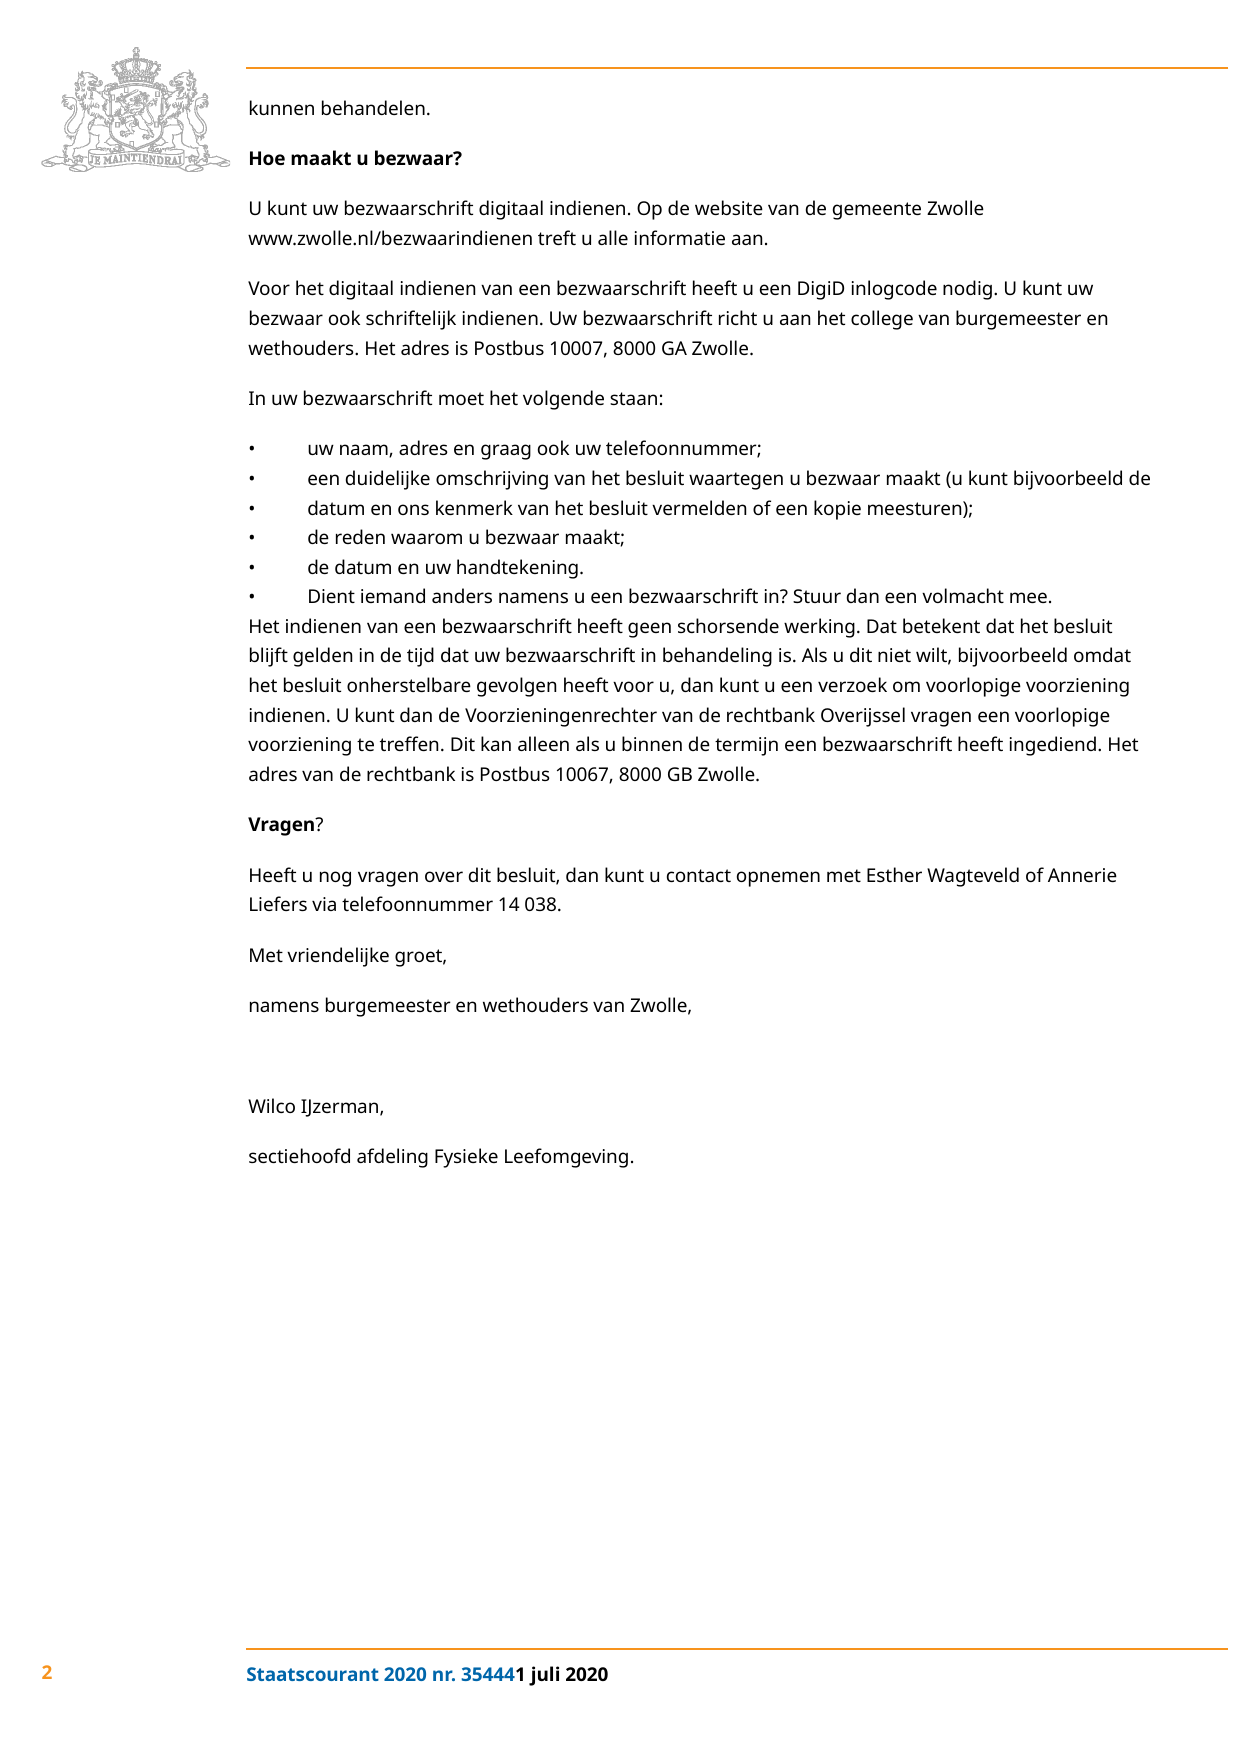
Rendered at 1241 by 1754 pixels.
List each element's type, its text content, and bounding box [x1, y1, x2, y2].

list uw naam, adres en graag ook uw telefoonnummer; [248, 436, 1152, 461]
text Heeft u nog vragen over dit besluit, dan kunt u contact opnemen met Esther Wagteveld of Annerie Liefers via telefoonnummer 14 038. [248, 862, 1152, 917]
text namens burgemeester en wethouders van Zwolle, [248, 992, 1152, 1018]
picture [41, 47, 231, 172]
text U kunt uw bezwaarschrift digitaal indienen. Op de website van de gemeente Zwolle www.zwolle.nl/bezwaarindienen treft u alle informatie aan. [248, 196, 1152, 251]
text kunnen behandelen. [248, 95, 1152, 121]
list de reden waarom u bezwaar maakt; [248, 524, 1152, 550]
text Hoe maakt u bezwaar? [248, 145, 1152, 171]
text In uw bezwaarschrift moet het volgende staan: [248, 385, 1152, 411]
text sectiehoofd afdeling Fysieke Leefomgeving. [248, 1143, 1152, 1169]
list Dient iemand anders namens u een bezwaarschrift in? Stuur dan een volmacht mee. [248, 583, 1152, 609]
list een duidelijke omschrijving van het besluit waartegen u bezwaar maakt (u kunt bijvoorbeeld de [248, 465, 1152, 491]
text Vragen? [248, 811, 1152, 837]
text Met vriendelijke groet, [248, 942, 1152, 968]
text Wilco IJzerman, [248, 1093, 1152, 1119]
text Het indienen van een bezwaarschrift heeft geen schorsende werking. Dat betekent dat het besluit blijft gelden in de tijd dat uw bezwaarschrift in behandeling is. Als u dit niet wilt, bijvoorbeeld omdat het besluit onherstelbare gevolgen heeft voor u, dan kunt u een verzoek om voorlopige voorziening indienen. U kunt dan de Voorzieningenrechter van de rechtbank Overijssel vragen een voorlopige voorziening te treffen. Dit kan alleen als u binnen de termijn een bezwaarschrift heeft ingediend. Het adres van de rechtbank is Postbus 10067, 8000 GB Zwolle. [248, 613, 1152, 787]
text Voor het digitaal indienen van een bezwaarschrift heeft u een DigiD inlogcode nodig. U kunt uw bezwaar ook schriftelijk indienen. Uw bezwaarschrift richt u aan het college van burgemeester en wethouders. Het adres is Postbus 10007, 8000 GA Zwolle. [248, 276, 1152, 361]
list datum en ons kenmerk van het besluit vermelden of een kopie meesturen); [248, 495, 1152, 521]
list de datum en uw handtekening. [248, 554, 1152, 580]
